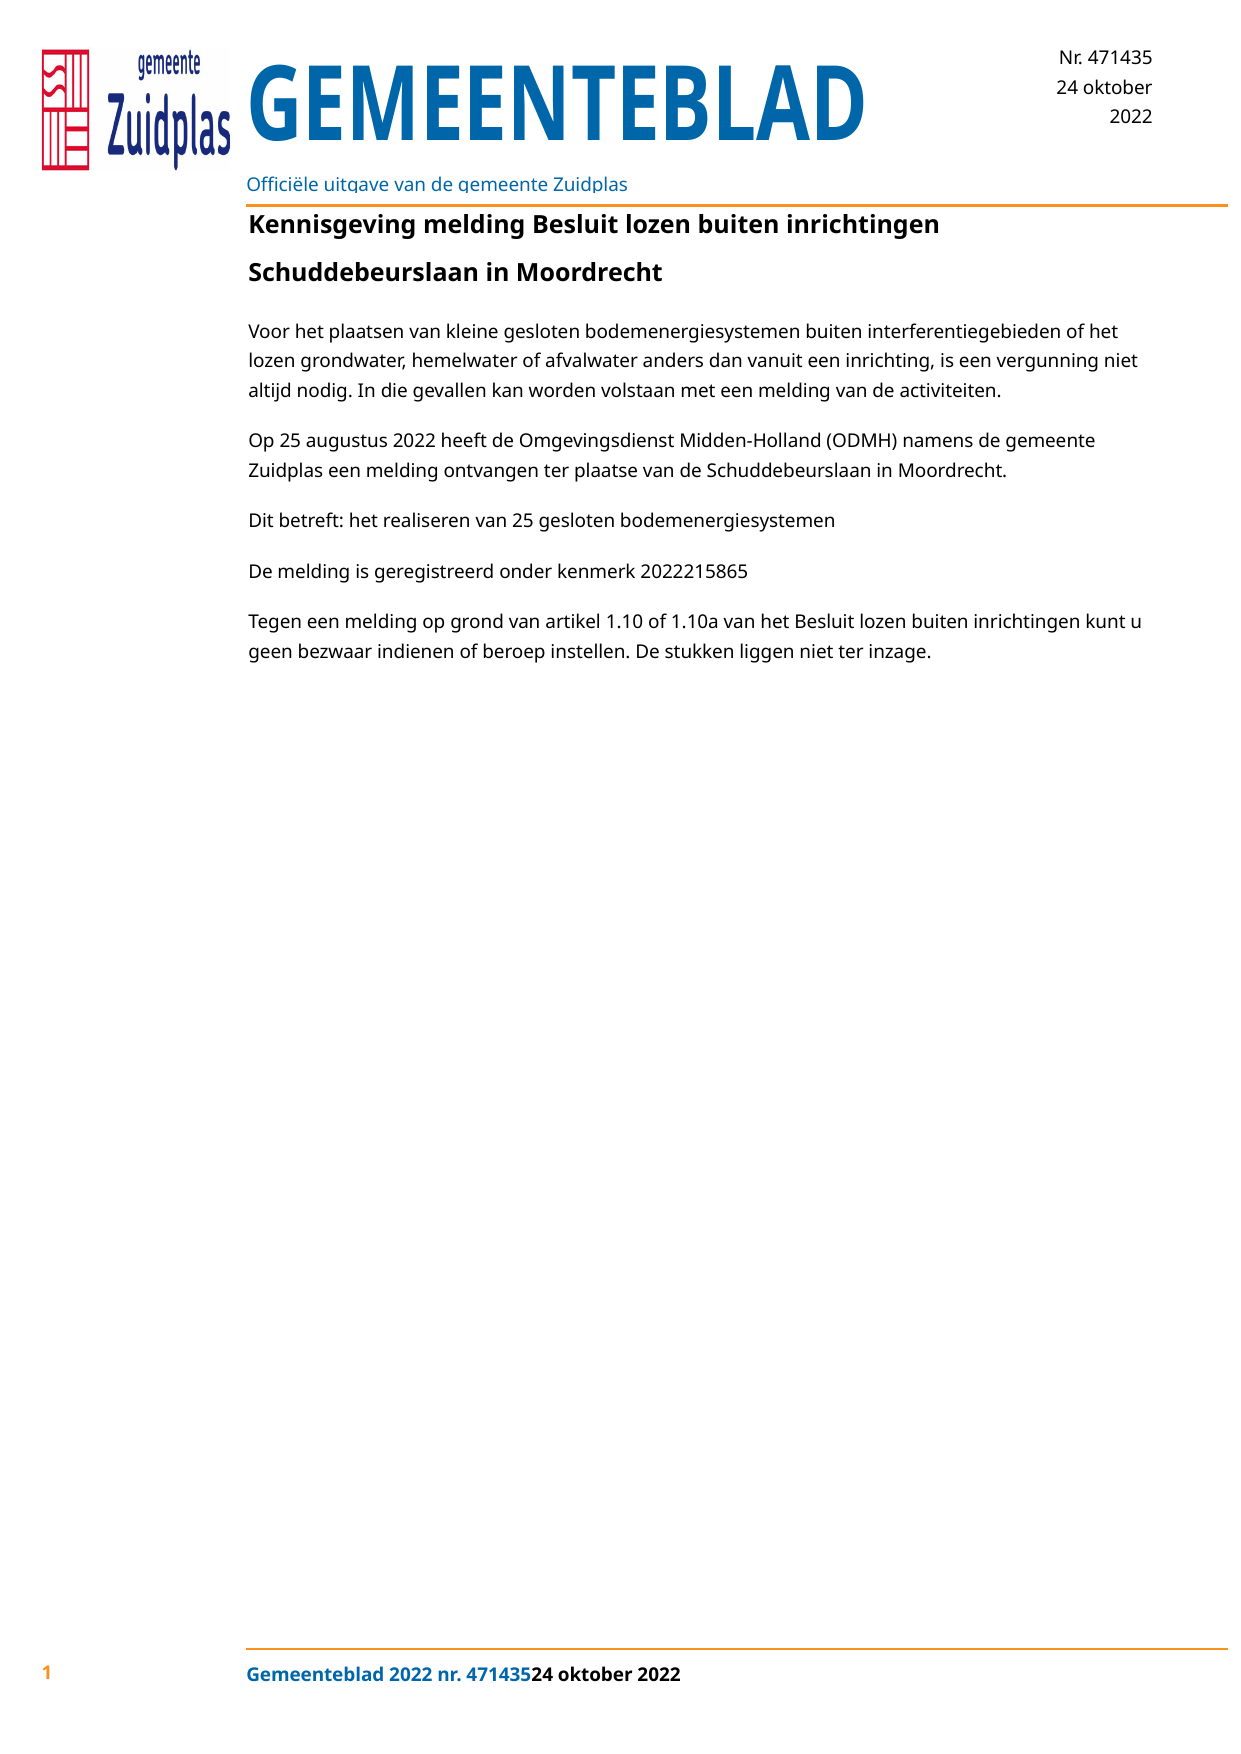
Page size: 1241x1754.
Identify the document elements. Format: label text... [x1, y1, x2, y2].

text Dit betreft: het realiseren van 25 gesloten bodemenergiesystemen [248, 507, 1152, 533]
text Voor het plaatsen van kleine gesloten bodemenergiesystemen buiten interferentiegebieden of het lozen grondwater, hemelwater of afvalwater anders dan vanuit een inrichting, is een vergunning niet altijd nodig. In die gevallen kan worden volstaan met een melding van de activiteiten. [248, 318, 1152, 403]
text De melding is geregistreerd onder kenmerk 2022215865 [248, 558, 1152, 584]
text Kennisgeving melding Besluit lozen buiten inrichtingen Schuddebeurslaan in Moordrecht [248, 207, 1152, 288]
picture [41, 47, 231, 172]
text Op 25 augustus 2022 heeft de Omgevingsdienst Midden-Holland (ODMH) namens de gemeente Zuidplas een melding ontvangen ter plaatse van de Schuddebeurslaan in Moordrecht. [248, 427, 1152, 483]
text Tegen een melding op grond van artikel 1.10 of 1.10a van het Besluit lozen buiten inrichtingen kunt u geen bezwaar indienen of beroep instellen. De stukken liggen niet ter inzage. [248, 608, 1152, 664]
